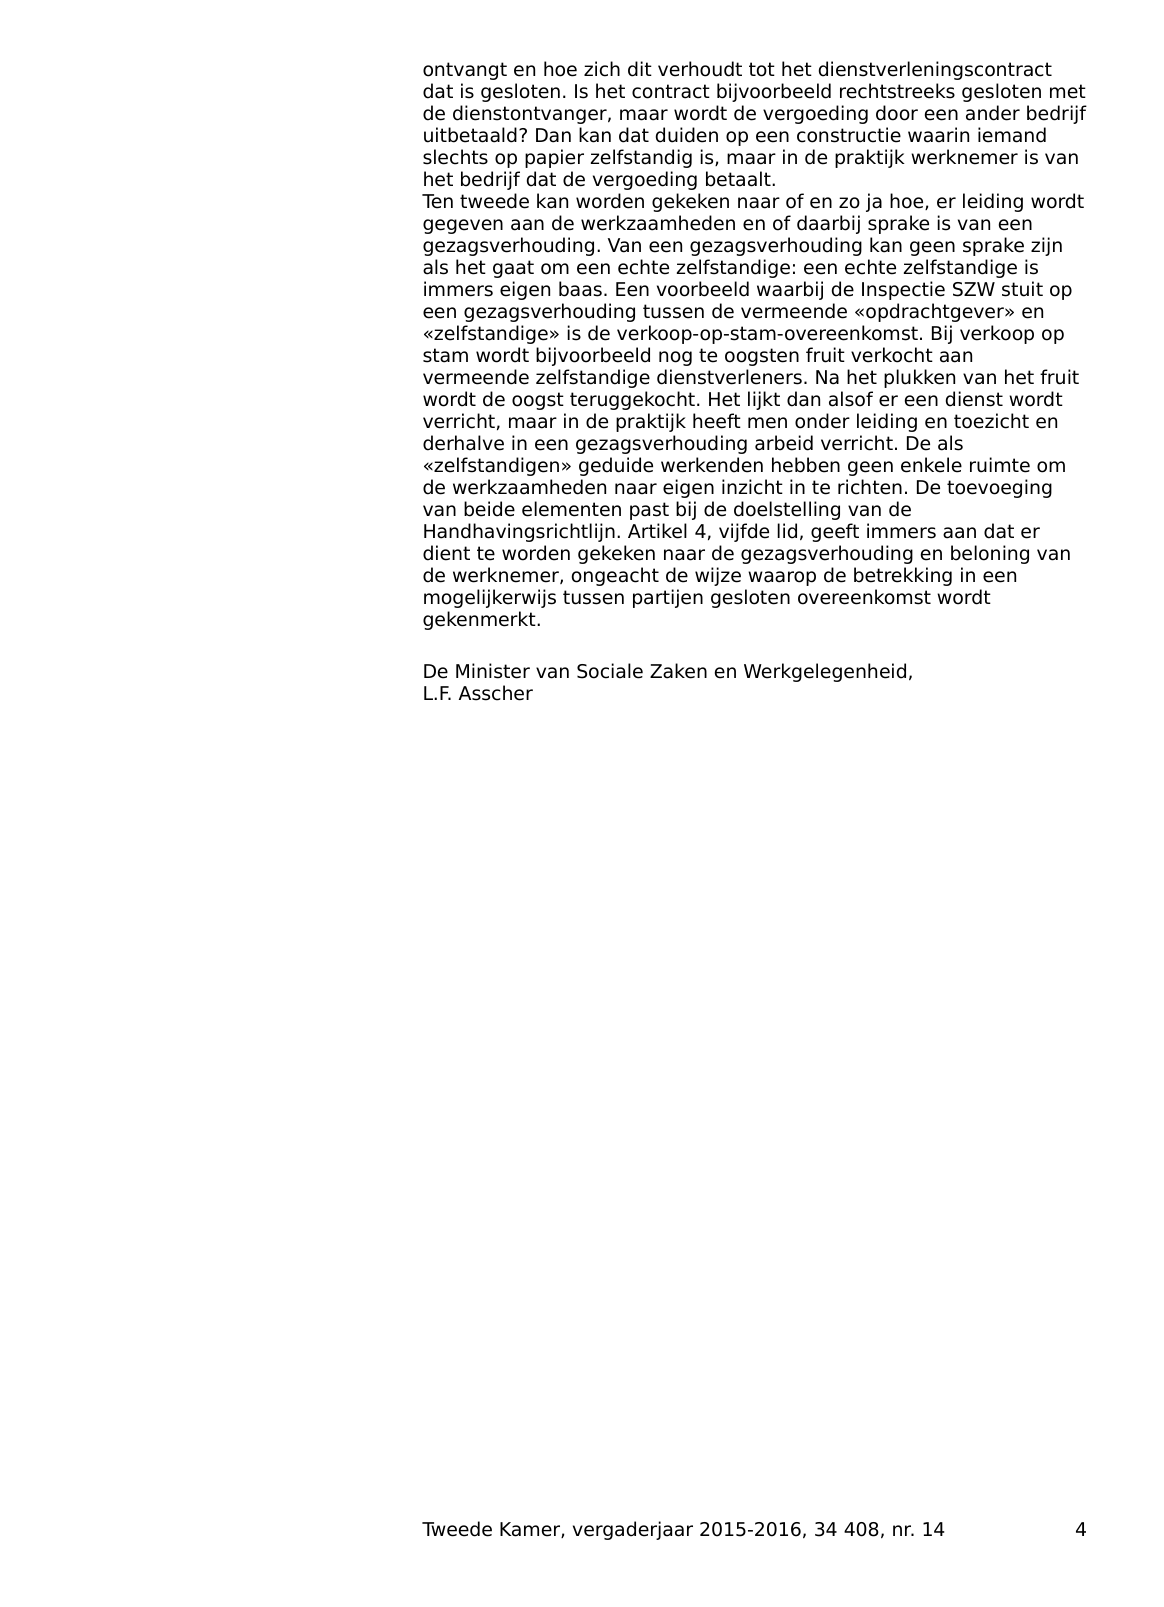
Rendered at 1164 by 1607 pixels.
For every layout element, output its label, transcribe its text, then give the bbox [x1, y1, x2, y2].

text Ten tweede kan worden gekeken naar of en zo ja hoe, er leiding wordt gegeven aan de werkzaamheden en of daarbij sprake is van een gezagsverhouding. Van een gezagsverhouding kan geen sprake zijn als het gaat om een echte zelfstandige: een echte zelfstandige is immers eigen baas. Een voorbeeld waarbij de Inspectie SZW stuit op een gezagsverhouding tussen de vermeende «opdrachtgever» en «zelfstandige» is de verkoop-op-stam-overeenkomst. Bij verkoop op stam wordt bijvoorbeeld nog te oogsten fruit verkocht aan vermeende zelfstandige dienstverleners. Na het plukken van het fruit wordt de oogst teruggekocht. Het lijkt dan alsof er een dienst wordt verricht, maar in de praktijk heeft men onder leiding en toezicht en derhalve in een gezagsverhouding arbeid verricht. De als «zelfstandigen» geduide werkenden hebben geen enkele ruimte om de werkzaamheden naar eigen inzicht in te richten. De toevoeging van beide elementen past bij de doelstelling van de Handhavingsrichtlijn. Artikel 4, vijfde lid, geeft immers aan dat er dient te worden gekeken naar de gezagsverhouding en beloning van de werknemer, ongeacht de wijze waarop de betrekking in een mogelijkerwijs tussen partijen gesloten overeenkomst wordt gekenmerkt. [422, 191, 1087, 631]
text ontvangt en hoe zich dit verhoudt tot het dienstverleningscontract dat is gesloten. Is het contract bijvoorbeeld rechtstreeks gesloten met de dienstontvanger, maar wordt de vergoeding door een ander bedrijf uitbetaald? Dan kan dat duiden op een constructie waarin iemand slechts op papier zelfstandig is, maar in de praktijk werknemer is van het bedrijf dat de vergoeding betaalt. [422, 59, 1087, 191]
text De Minister van Sociale Zaken en Werkgelegenheid, L.F. Asscher [422, 661, 1087, 704]
